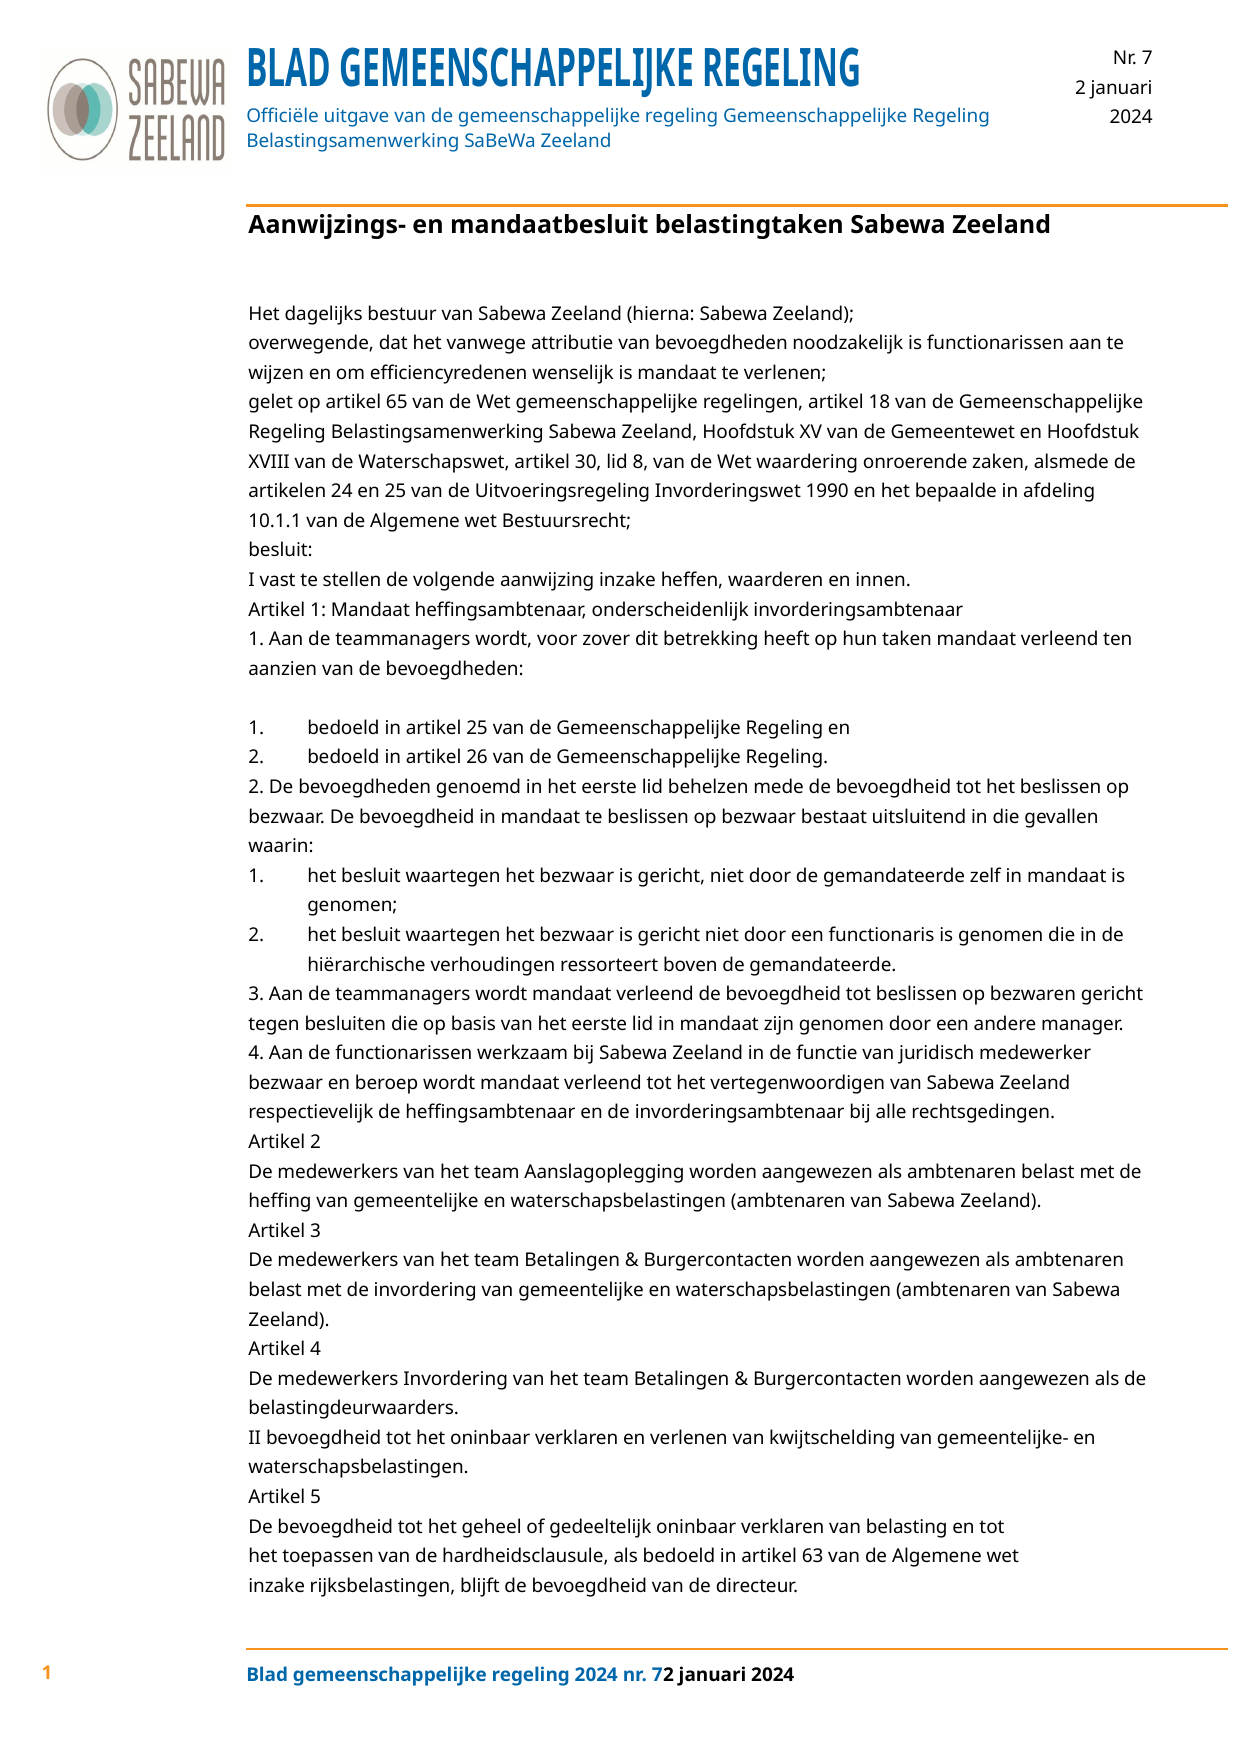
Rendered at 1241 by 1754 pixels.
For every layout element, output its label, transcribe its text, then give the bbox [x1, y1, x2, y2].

text De medewerkers van het team Aanslagoplegging worden aangewezen als ambtenaren belast met de heffing van gemeentelijke en waterschapsbelastingen (ambtenaren van Sabewa Zeeland). [248, 1158, 1152, 1213]
list bedoeld in artikel 25 van de Gemeenschappelijke Regeling en [248, 714, 1152, 740]
text 3. Aan de teammanagers wordt mandaat verleend de bevoegdheid tot beslissen op bezwaren gericht tegen besluiten die op basis van het eerste lid in mandaat zijn genomen door een andere manager. [248, 980, 1152, 1036]
list het besluit waartegen het bezwaar is gericht niet door een functionaris is genomen die in de hiërarchische verhoudingen ressorteert boven de gemandateerde. [248, 921, 1152, 976]
text Artikel 3 [248, 1217, 1152, 1243]
text inzake rijksbelastingen, blijft de bevoegdheid van de directeur. [248, 1572, 1152, 1598]
text Artikel 1: Mandaat heffingsambtenaar, onderscheidenlijk invorderingsambtenaar [248, 596, 1152, 621]
picture [41, 47, 231, 172]
text het toepassen van de hardheidsclausule, als bedoeld in artikel 63 van de Algemene wet [248, 1542, 1152, 1568]
text besluit: [248, 537, 1152, 562]
text overwegende, dat het vanwege attributie van bevoegdheden noodzakelijk is functionarissen aan te wijzen en om efficiencyredenen wenselijk is mandaat te verlenen; [248, 329, 1152, 385]
text Artikel 4 [248, 1335, 1152, 1361]
text 4. Aan de functionarissen werkzaam bij Sabewa Zeeland in de functie van juridisch medewerker bezwaar en beroep wordt mandaat verleend tot het vertegenwoordigen van Sabewa Zeeland respectievelijk de heffingsambtenaar en de invorderingsambtenaar bij alle rechtsgedingen. [248, 1039, 1152, 1124]
text Artikel 5 [248, 1483, 1152, 1509]
text 1. Aan de teammanagers wordt, voor zover dit betrekking heeft op hun taken mandaat verleend ten aanzien van de bevoegdheden: [248, 625, 1152, 681]
text De bevoegdheid tot het geheel of gedeeltelijk oninbaar verklaren van belasting en tot [248, 1513, 1152, 1538]
text Aanwijzings- en mandaatbesluit belastingtaken Sabewa Zeeland [248, 207, 1152, 241]
text 2. De bevoegdheden genoemd in het eerste lid behelzen mede de bevoegdheid tot het beslissen op bezwaar. De bevoegdheid in mandaat te beslissen op bezwaar bestaat uitsluitend in die gevallen waarin: [248, 773, 1152, 858]
text Artikel 2 [248, 1128, 1152, 1154]
text II bevoegdheid tot het oninbaar verklaren en verlenen van kwijtschelding van gemeentelijke- en waterschapsbelastingen. [248, 1424, 1152, 1479]
text gelet op artikel 65 van de Wet gemeenschappelijke regelingen, artikel 18 van de Gemeenschappelijke Regeling Belastingsamenwerking Sabewa Zeeland, Hoofdstuk XV van de Gemeentewet en Hoofdstuk XVIII van de Waterschapswet, artikel 30, lid 8, van de Wet waardering onroerende zaken, alsmede de artikelen 24 en 25 van de Uitvoeringsregeling Invorderingswet 1990 en het bepaalde in afdeling 10.1.1 van de Algemene wet Bestuursrecht; [248, 389, 1152, 533]
list bedoeld in artikel 26 van de Gemeenschappelijke Regeling. [248, 744, 1152, 769]
text De medewerkers Invordering van het team Betalingen & Burgercontacten worden aangewezen als de belastingdeurwaarders. [248, 1365, 1152, 1420]
text De medewerkers van het team Betalingen & Burgercontacten worden aangewezen als ambtenaren belast met de invordering van gemeentelijke en waterschapsbelastingen (ambtenaren van Sabewa Zeeland). [248, 1247, 1152, 1331]
text I vast te stellen de volgende aanwijzing inzake heffen, waarderen en innen. [248, 566, 1152, 592]
text Het dagelijks bestuur van Sabewa Zeeland (hierna: Sabewa Zeeland); [248, 300, 1152, 326]
list het besluit waartegen het bezwaar is gericht, niet door de gemandateerde zelf in mandaat is genomen; [248, 862, 1152, 917]
